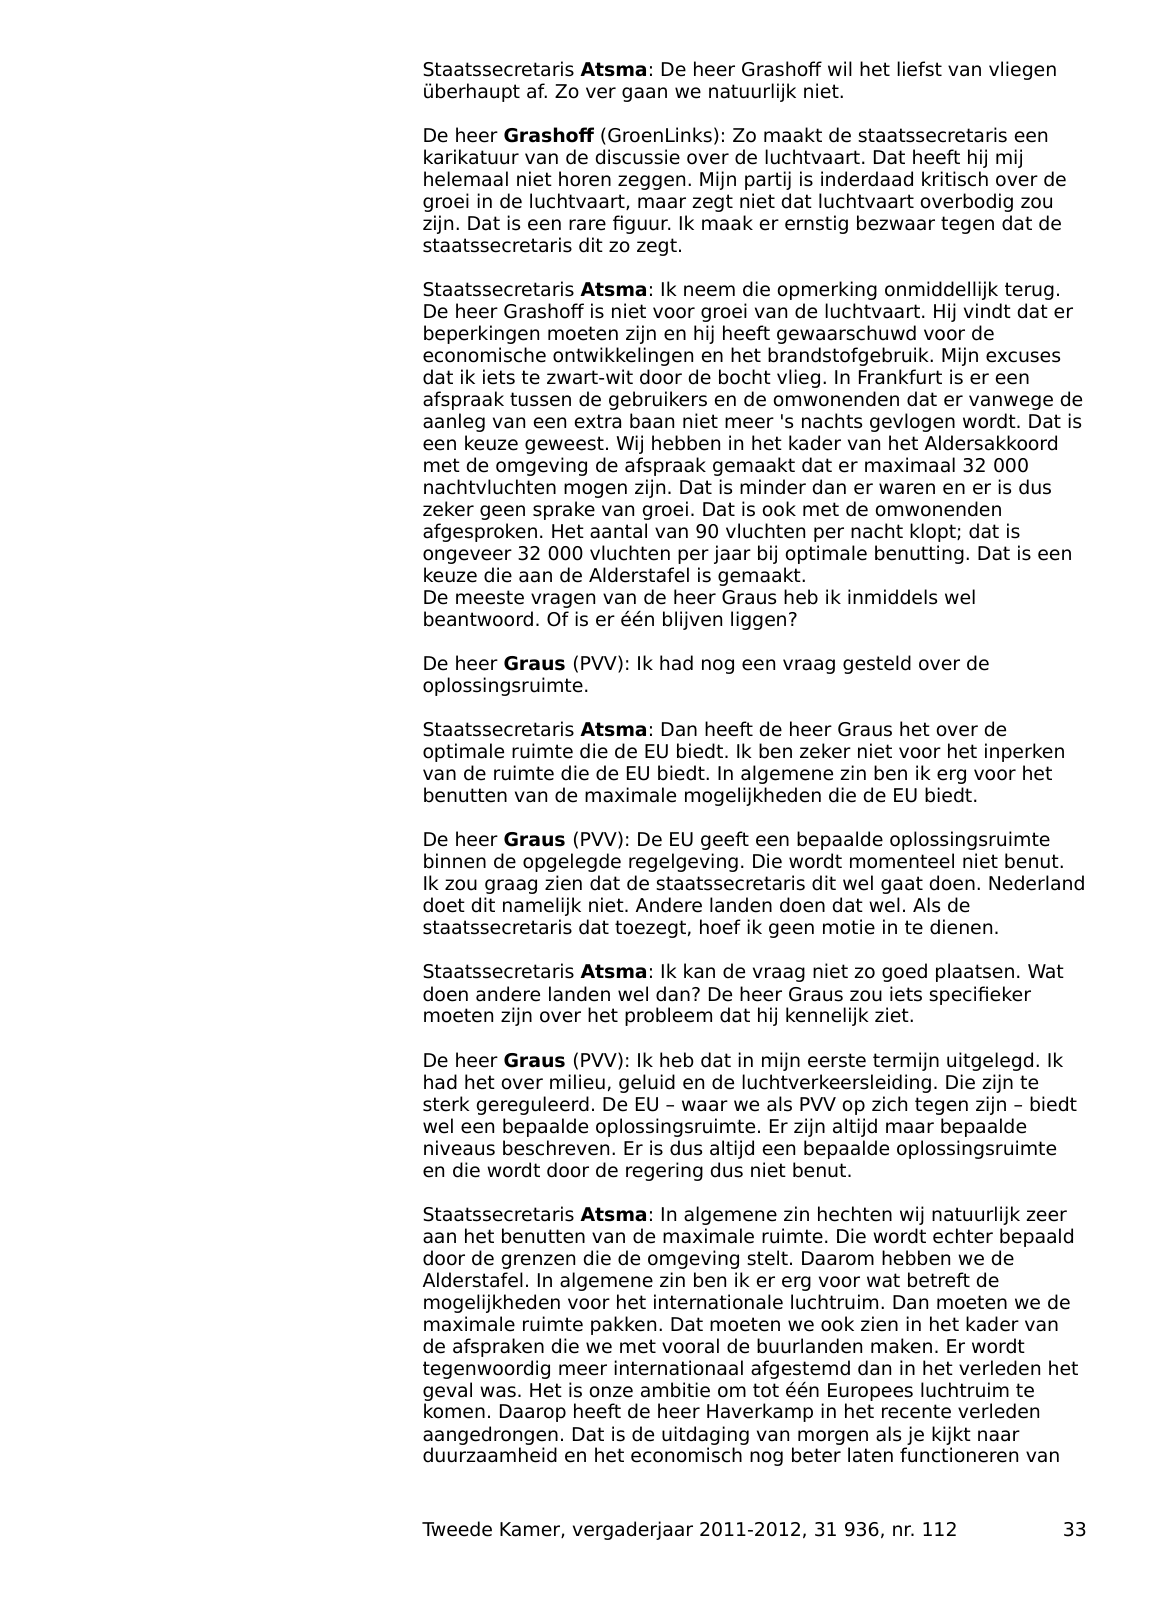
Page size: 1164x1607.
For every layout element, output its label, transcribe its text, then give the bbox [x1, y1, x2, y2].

text De heer Grashoff (GroenLinks): Zo maakt de staatssecretaris een karikatuur van de discussie over de luchtvaart. Dat heeft hij mij helemaal niet horen zeggen. Mijn partij is inderdaad kritisch over de groei in de luchtvaart, maar zegt niet dat luchtvaart overbodig zou zijn. Dat is een rare figuur. Ik maak er ernstig bezwaar tegen dat de staatssecretaris dit zo zegt. [422, 125, 1087, 257]
text Staatssecretaris Atsma: Dan heeft de heer Graus het over de optimale ruimte die de EU biedt. Ik ben zeker niet voor het inperken van de ruimte die de EU biedt. In algemene zin ben ik erg voor het benutten van de maximale mogelijkheden die de EU biedt. [422, 719, 1087, 807]
text De meeste vragen van de heer Graus heb ik inmiddels wel beantwoord. Of is er één blijven liggen? [422, 587, 1087, 631]
text Staatssecretaris Atsma: De heer Grashoff wil het liefst van vliegen überhaupt af. Zo ver gaan we natuurlijk niet. [422, 59, 1087, 103]
text Staatssecretaris Atsma: In algemene zin hechten wij natuurlijk zeer aan het benutten van de maximale ruimte. Die wordt echter bepaald door de grenzen die de omgeving stelt. Daarom hebben we de Alderstafel. In algemene zin ben ik er erg voor wat betreft de mogelijkheden voor het internationale luchtruim. Dan moeten we de maximale ruimte pakken. Dat moeten we ook zien in het kader van de afspraken die we met vooral de buurlanden maken. Er wordt tegenwoordig meer internationaal afgestemd dan in het verleden het geval was. Het is onze ambitie om tot één Europees luchtruim te komen. Daarop heeft de heer Haverkamp in het recente verleden aangedrongen. Dat is de uitdaging van morgen als je kijkt naar duurzaamheid en het economisch nog beter laten functioneren van [422, 1204, 1087, 1467]
text De heer Graus (PVV): Ik heb dat in mijn eerste termijn uitgelegd. Ik had het over milieu, geluid en de luchtverkeersleiding. Die zijn te sterk gereguleerd. De EU – waar we als PVV op zich tegen zijn – biedt wel een bepaalde oplossingsruimte. Er zijn altijd maar bepaalde niveaus beschreven. Er is dus altijd een bepaalde oplossingsruimte en die wordt door de regering dus niet benut. [422, 1049, 1087, 1181]
text Staatssecretaris Atsma: Ik neem die opmerking onmiddellijk terug. De heer Grashoff is niet voor groei van de luchtvaart. Hij vindt dat er beperkingen moeten zijn en hij heeft gewaarschuwd voor de economische ontwikkelingen en het brandstofgebruik. Mijn excuses dat ik iets te zwart-wit door de bocht vlieg. In Frankfurt is er een afspraak tussen de gebruikers en de omwonenden dat er vanwege de aanleg van een extra baan niet meer 's nachts gevlogen wordt. Dat is een keuze geweest. Wij hebben in het kader van het Aldersakkoord met de omgeving de afspraak gemaakt dat er maximaal 32 000 nachtvluchten mogen zijn. Dat is minder dan er waren en er is dus zeker geen sprake van groei. Dat is ook met de omwonenden afgesproken. Het aantal van 90 vluchten per nacht klopt; dat is ongeveer 32 000 vluchten per jaar bij optimale benutting. Dat is een keuze die aan de Alderstafel is gemaakt. [422, 279, 1087, 587]
text De heer Graus (PVV): Ik had nog een vraag gesteld over de oplossingsruimte. [422, 653, 1087, 697]
text De heer Graus (PVV): De EU geeft een bepaalde oplossingsruimte binnen de opgelegde regelgeving. Die wordt momenteel niet benut. Ik zou graag zien dat de staatssecretaris dit wel gaat doen. Nederland doet dit namelijk niet. Andere landen doen dat wel. Als de staatssecretaris dat toezegt, hoef ik geen motie in te dienen. [422, 829, 1087, 939]
text Staatssecretaris Atsma: Ik kan de vraag niet zo goed plaatsen. Wat doen andere landen wel dan? De heer Graus zou iets specifieker moeten zijn over het probleem dat hij kennelijk ziet. [422, 961, 1087, 1027]
